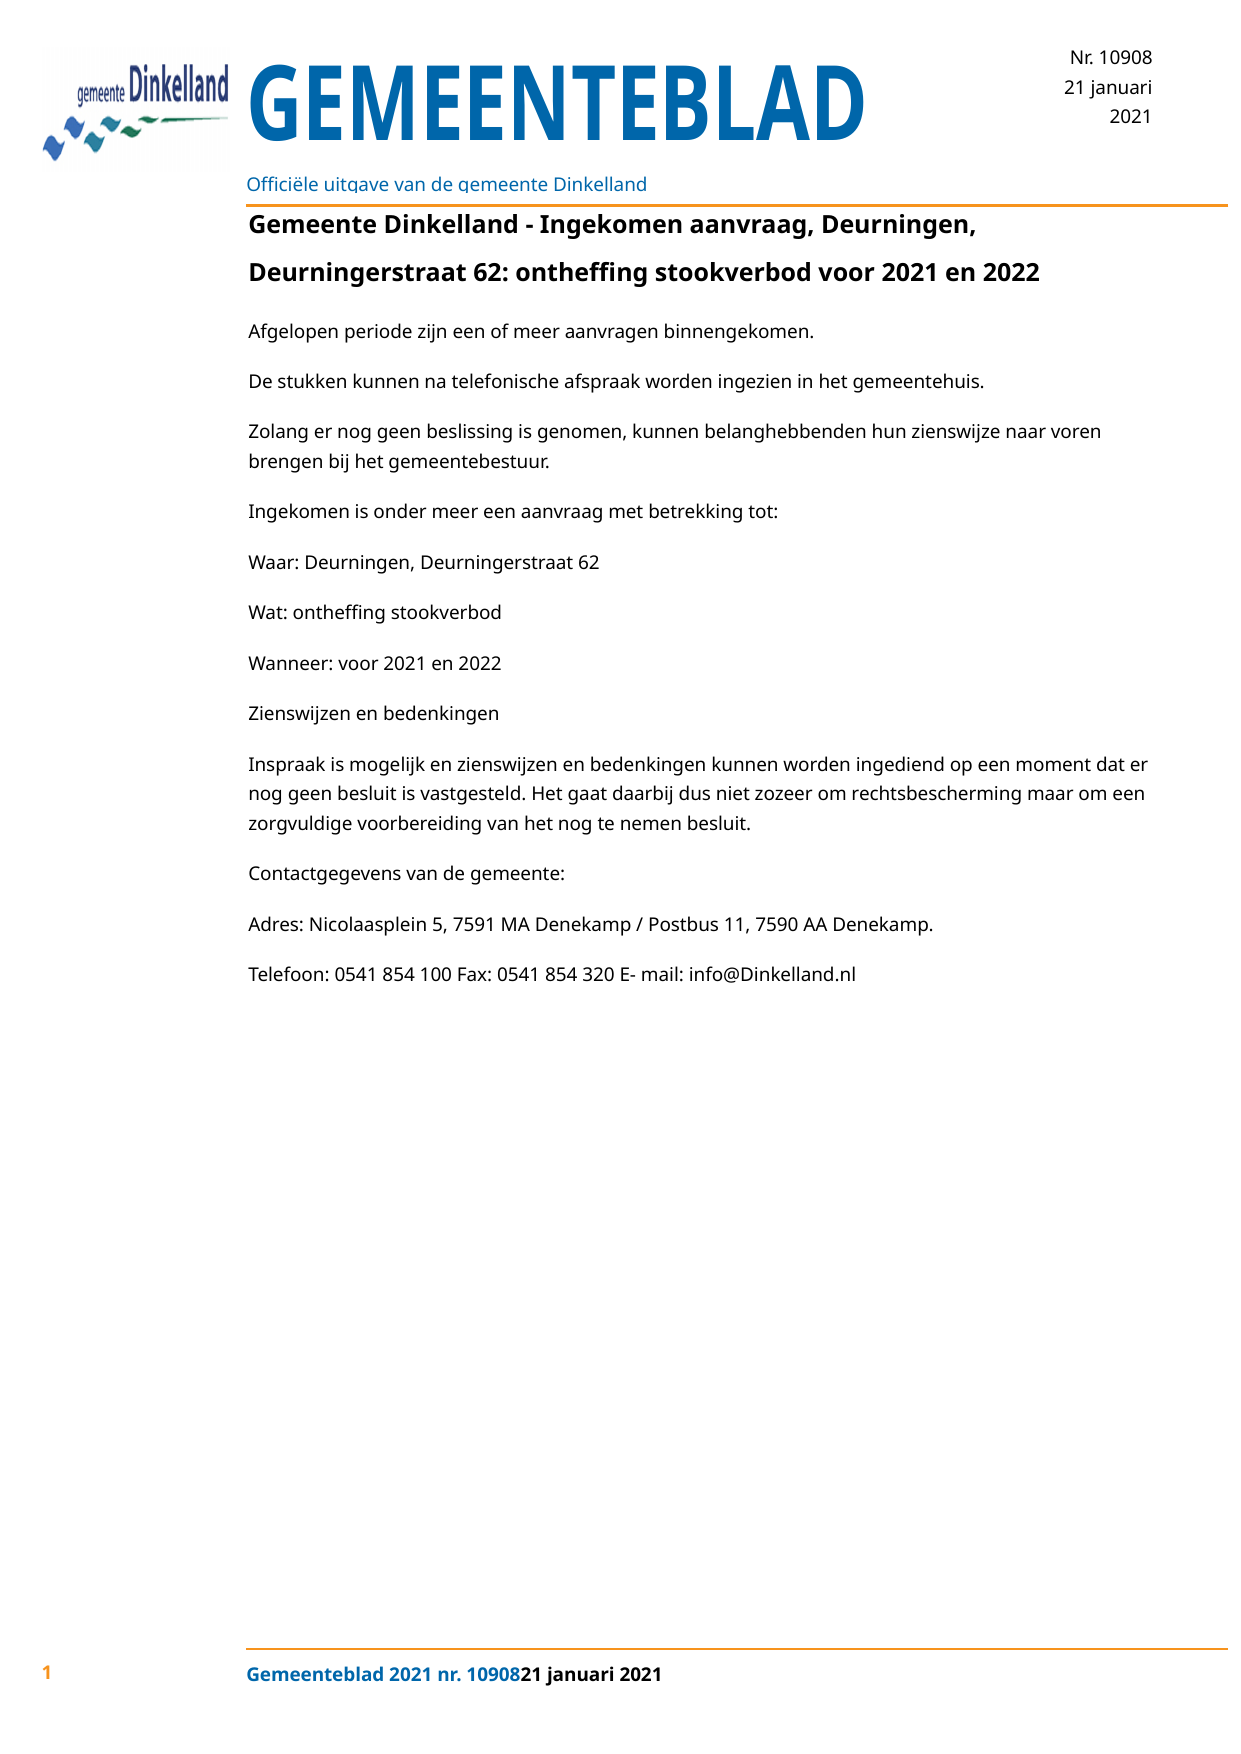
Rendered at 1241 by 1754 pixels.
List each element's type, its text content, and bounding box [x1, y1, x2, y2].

text Telefoon: 0541 854 100 Fax: 0541 854 320 E- mail: info@Dinkelland.nl [248, 961, 1152, 987]
text Zolang er nog geen beslissing is genomen, kunnen belanghebbenden hun zienswijze naar voren brengen bij het gemeentebestuur. [248, 419, 1152, 474]
text Contactgegevens van de gemeente: [248, 860, 1152, 886]
text De stukken kunnen na telefonische afspraak worden ingezien in het gemeentehuis. [248, 368, 1152, 394]
text Afgelopen periode zijn een of meer aanvragen binnengekomen. [248, 318, 1152, 344]
text Ingekomen is onder meer een aanvraag met betrekking tot: [248, 499, 1152, 524]
text Zienswijzen en bedenkingen [248, 700, 1152, 726]
text Gemeente Dinkelland - Ingekomen aanvraag, Deurningen, Deurningerstraat 62: ontheffing stookverbod voor 2021 en 2022 [248, 207, 1152, 288]
text Inspraak is mogelijk en zienswijzen en bedenkingen kunnen worden ingediend op een moment dat er nog geen besluit is vastgesteld. Het gaat daarbij dus niet zozeer om rechtsbescherming maar om een zorgvuldige voorbereiding van het nog te nemen besluit. [248, 751, 1152, 836]
text Wanneer: voor 2021 en 2022 [248, 650, 1152, 676]
picture [41, 47, 231, 172]
text Waar: Deurningen, Deurningerstraat 62 [248, 549, 1152, 575]
text Wat: ontheffing stookverbod [248, 599, 1152, 625]
text Adres: Nicolaasplein 5, 7591 MA Denekamp / Postbus 11, 7590 AA Denekamp. [248, 911, 1152, 937]
